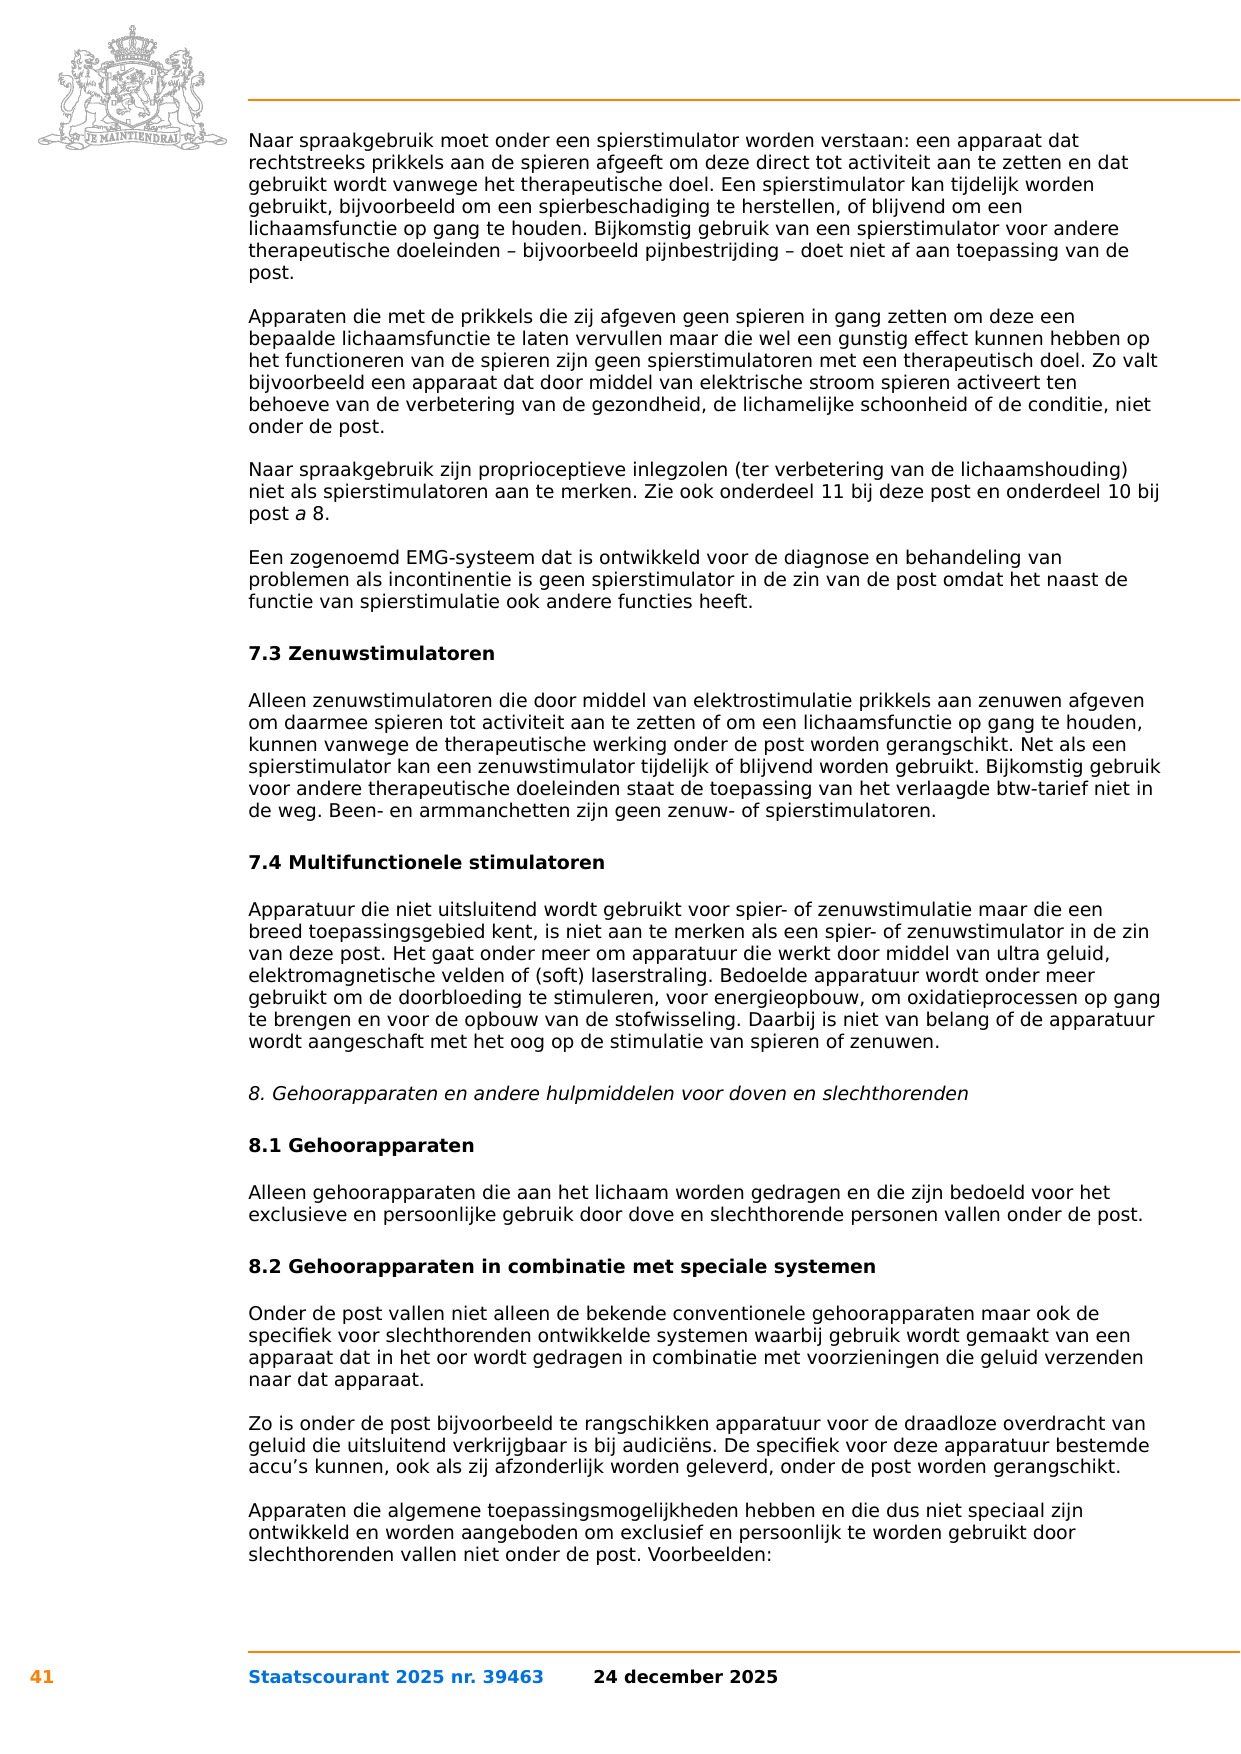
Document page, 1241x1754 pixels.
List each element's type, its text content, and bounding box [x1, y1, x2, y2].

subtitle 8.1 Gehoorapparaten [248, 1135, 1163, 1157]
text Apparaten die met de prikkels die zij afgeven geen spieren in gang zetten om deze een bepaalde lichaamsfunctie te laten vervullen maar die wel een gunstig effect kunnen hebben op het functioneren van de spieren zijn geen spierstimulatoren met een therapeutisch doel. Zo valt bijvoorbeeld een apparaat dat door middel van elektrische stroom spieren activeert ten behoeve van de verbetering van de gezondheid, de lichamelijke schoonheid of de conditie, niet onder de post. [248, 306, 1163, 437]
text Naar spraakgebruik moet onder een spierstimulator worden verstaan: een apparaat dat rechtstreeks prikkels aan de spieren afgeeft om deze direct tot activiteit aan te zetten en dat gebruikt wordt vanwege het therapeutische doel. Een spierstimulator kan tijdelijk worden gebruikt, bijvoorbeeld om een spierbeschadiging te herstellen, of blijvend om een lichaamsfunctie op gang te houden. Bijkomstig gebruik van een spierstimulator voor andere therapeutische doeleinden – bijvoorbeeld pijnbestrijding – doet niet af aan toepassing van de post. [248, 130, 1163, 284]
text Zo is onder de post bijvoorbeeld te rangschikken apparatuur voor de draadloze overdracht van geluid die uitsluitend verkrijgbaar is bij audiciëns. De specifiek voor deze apparatuur bestemde accu’s kunnen, ook als zij afzonderlijk worden geleverd, onder de post worden gerangschikt. [248, 1412, 1163, 1478]
text Apparatuur die niet uitsluitend wordt gebruikt voor spier- of zenuwstimulatie maar die een breed toepassingsgebied kent, is niet aan te merken als een spier- of zenuwstimulator in de zin van deze post. Het gaat onder meer om apparatuur die werkt door middel van ultra geluid, elektromagnetische velden of (soft) laserstraling. Bedoelde apparatuur wordt onder meer gebruikt om de doorbloeding te stimuleren, voor energieopbouw, om oxidatieprocessen op gang te brengen en voor de opbouw van de stofwisseling. Daarbij is niet van belang of de apparatuur wordt aangeschaft met het oog op de stimulatie van spieren of zenuwen. [248, 899, 1163, 1053]
subtitle 8. Gehoorapparaten en andere hulpmiddelen voor doven en slechthorenden [248, 1083, 1163, 1105]
subtitle 7.3 Zenuwstimulatoren [248, 643, 1163, 665]
picture [38, 25, 227, 150]
text Alleen gehoorapparaten die aan het lichaam worden gedragen en die zijn bedoeld voor het exclusieve en persoonlijke gebruik door dove en slechthorende personen vallen onder de post. [248, 1182, 1163, 1226]
subtitle 7.4 Multifunctionele stimulatoren [248, 852, 1163, 874]
text Alleen zenuwstimulatoren die door middel van elektrostimulatie prikkels aan zenuwen afgeven om daarmee spieren tot activiteit aan te zetten of om een lichaamsfunctie op gang te houden, kunnen vanwege de therapeutische werking onder de post worden gerangschikt. Net als een spierstimulator kan een zenuwstimulator tijdelijk of blijvend worden gebruikt. Bijkomstig gebruik voor andere therapeutische doeleinden staat de toepassing van het verlaagde btw-tarief niet in de weg. Been- en armmanchetten zijn geen zenuw- of spierstimulatoren. [248, 690, 1163, 822]
subtitle 8.2 Gehoorapparaten in combinatie met speciale systemen [248, 1256, 1163, 1278]
text Een zogenoemd EMG-systeem dat is ontwikkeld voor de diagnose en behandeling van problemen als incontinentie is geen spierstimulator in de zin van de post omdat het naast de functie van spierstimulatie ook andere functies heeft. [248, 547, 1163, 613]
text Onder de post vallen niet alleen de bekende conventionele gehoorapparaten maar ook de specifiek voor slechthorenden ontwikkelde systemen waarbij gebruik wordt gemaakt van een apparaat dat in het oor wordt gedragen in combinatie met voorzieningen die geluid verzenden naar dat apparaat. [248, 1303, 1163, 1391]
text Apparaten die algemene toepassingsmogelijkheden hebben en die dus niet speciaal zijn ontwikkeld en worden aangeboden om exclusief en persoonlijk te worden gebruikt door slechthorenden vallen niet onder de post. Voorbeelden: [248, 1500, 1163, 1566]
text Naar spraakgebruik zijn proprioceptieve inlegzolen (ter verbetering van de lichaamshouding) niet als spierstimulatoren aan te merken. Zie ook onderdeel 11 bij deze post en onderdeel 10 bij post a 8. [248, 459, 1163, 525]
